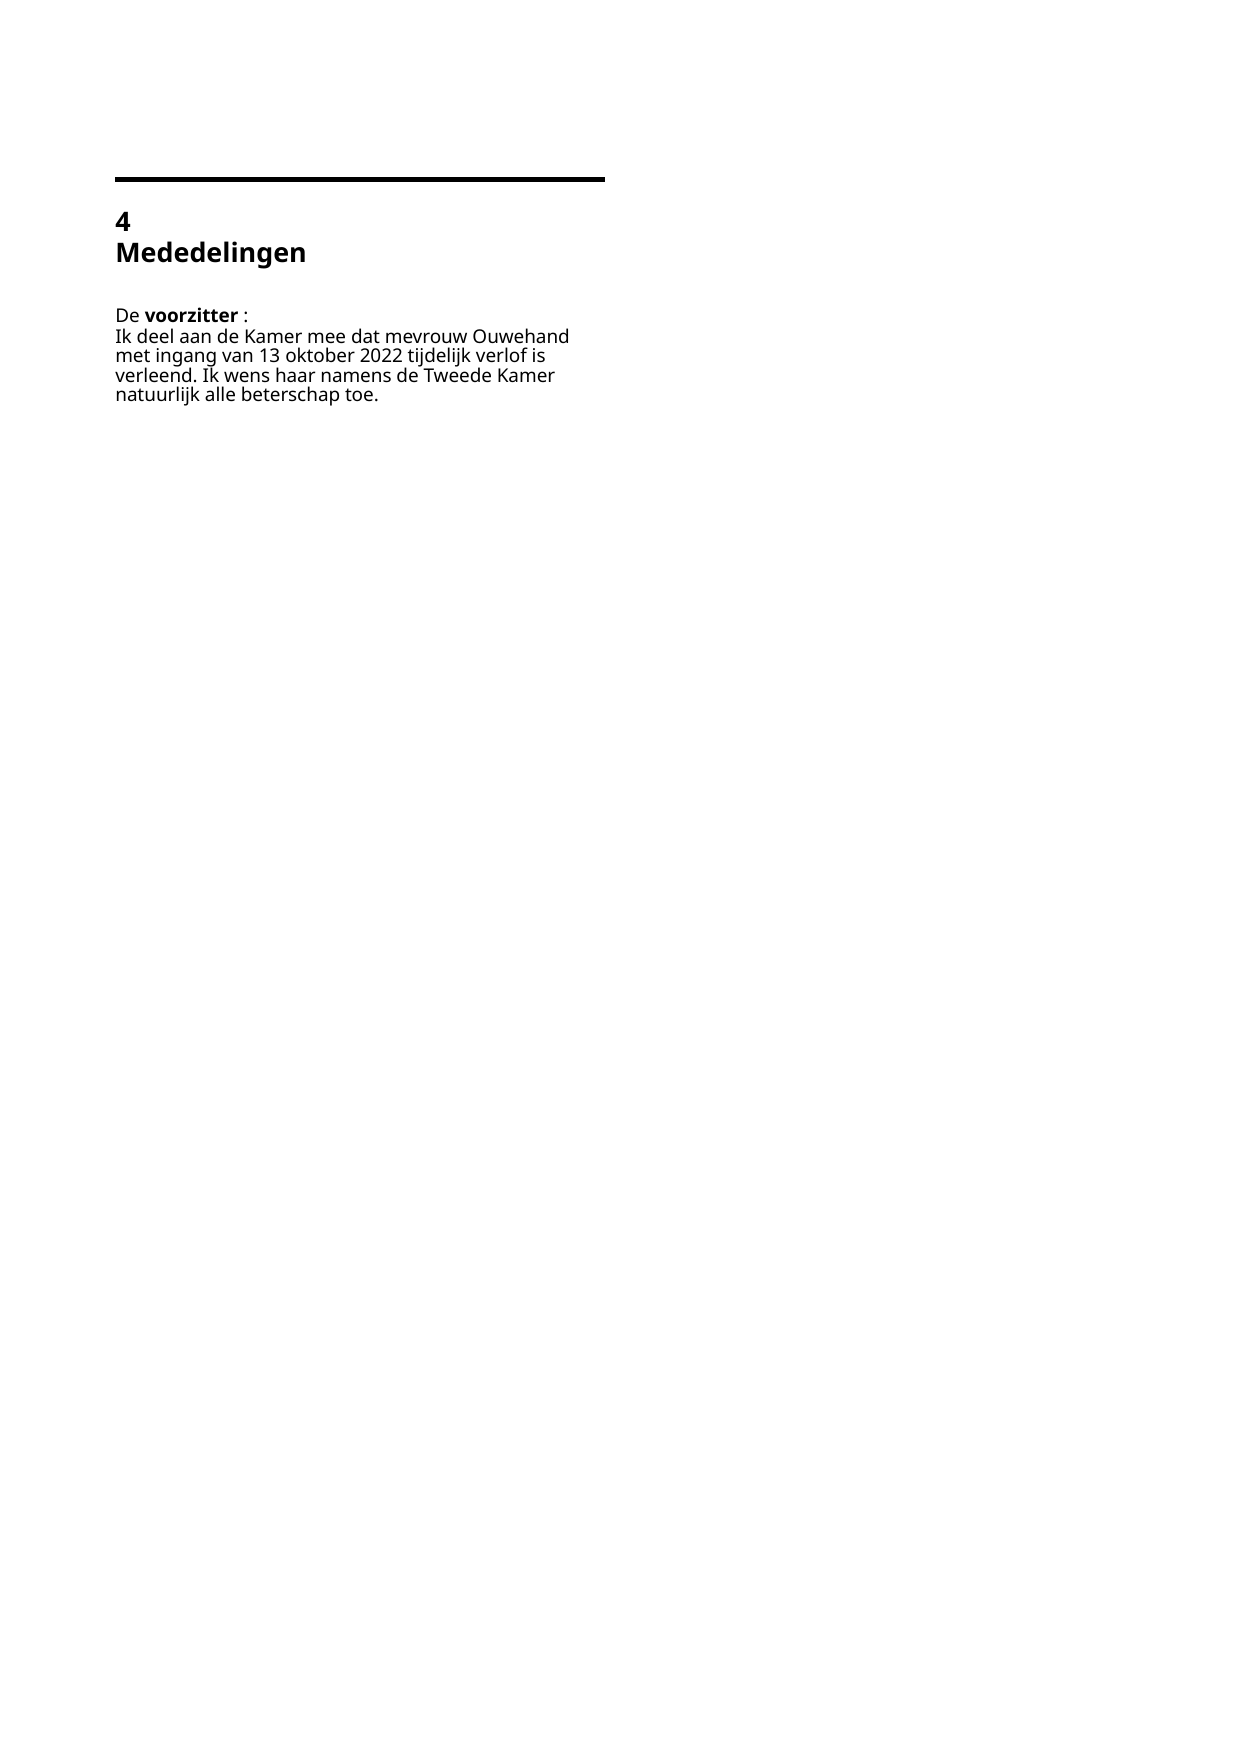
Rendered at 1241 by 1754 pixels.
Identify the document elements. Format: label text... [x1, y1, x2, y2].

text Ik deel aan de Kamer mee dat mevrouw Ouwehand met ingang van 13 oktober 2022 tijdelijk verlof is verleend. Ik wens haar namens de Tweede Kamer natuurlijk alle beterschap toe. [115, 328, 605, 405]
text 4 [115, 203, 605, 239]
text Mededelingen [115, 239, 605, 283]
text De voorzitter : [115, 302, 605, 328]
